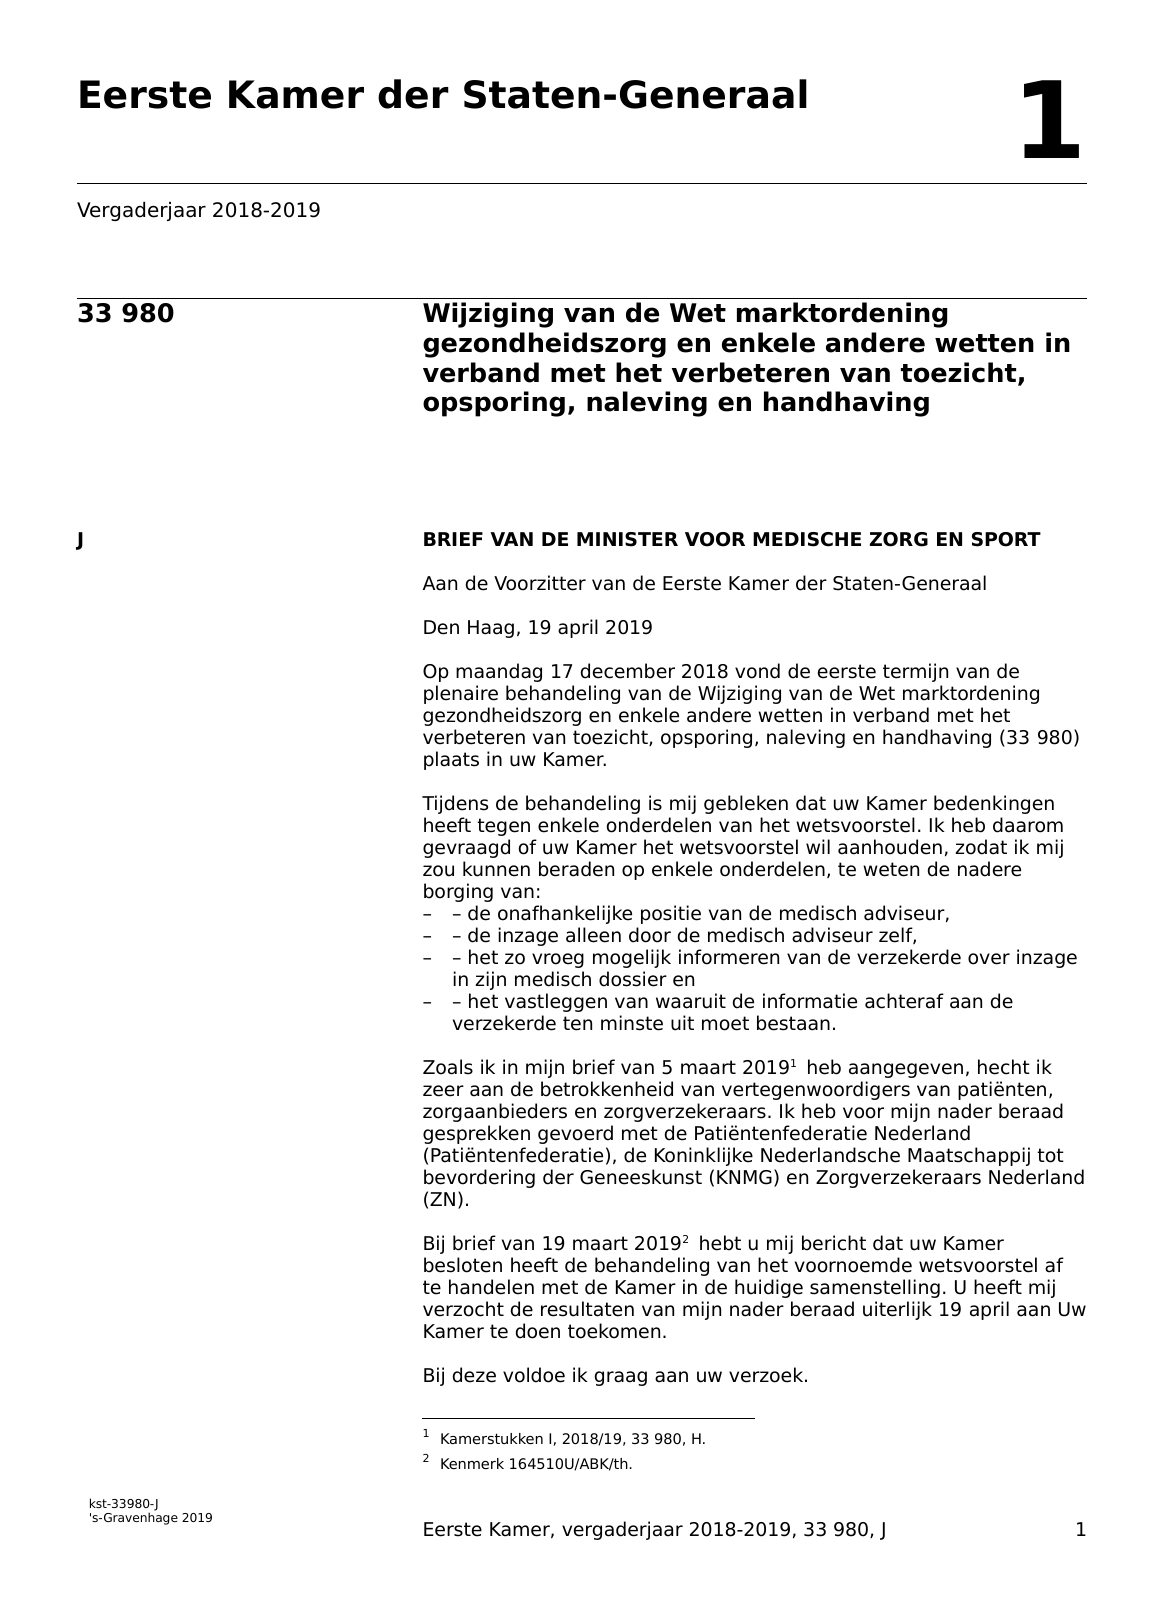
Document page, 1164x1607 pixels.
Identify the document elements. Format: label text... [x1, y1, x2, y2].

text kst-33980-J [88, 1497, 323, 1511]
text Op maandag 17 december 2018 vond de eerste termijn van de plenaire behandeling van de Wijziging van de Wet marktordening gezondheidszorg en enkele andere wetten in verband met het verbeteren van toezicht, opsporing, naleving en handhaving (33 980) plaats in uw Kamer. [422, 661, 1087, 771]
table_header Eerste Kamer der Staten-Generaal [77, 59, 886, 183]
text Den Haag, 19 april 2019 [422, 617, 1087, 639]
text Zoals ik in mijn brief van 5 maart 2019 heb aangegeven, hecht ik zeer aan de betrokkenheid van vertegenwoordigers van patiënten, zorgaanbieders en zorgverzekeraars. Ik heb voor mijn nader beraad gesprekken gevoerd met de Patiëntenfederatie Nederland (Patiëntenfederatie), de Koninklijke Nederlandsche Maatschappij tot bevordering der Geneeskunst (KNMG) en Zorgverzekeraars Nederland (ZN). [422, 1057, 1087, 1211]
text Kamerstukken I, 2018/19, 33 980, H. [422, 1427, 1087, 1449]
text – – het zo vroeg mogelijk informeren van de verzekerde over inzage in zijn medisch dossier en [422, 947, 1087, 991]
table_cell Vergaderjaar 2018-2019 [77, 184, 1087, 298]
text Tijdens de behandeling is mij gebleken dat uw Kamer bedenkingen heeft tegen enkele onderdelen van het wetsvoorstel. Ik heb daarom gevraagd of uw Kamer het wetsvoorstel wil aanhouden, zodat ik mij zou kunnen beraden op enkele onderdelen, te weten de nadere borging van: [422, 793, 1087, 903]
subtitle 33 980 Wijziging van de Wet marktordening gezondheidszorg en enkele andere wetten in verband met het verbeteren van toezicht, opsporing, naleving en handhaving [77, 299, 1087, 418]
text Kenmerk 164510U/ABK/th. [422, 1452, 1087, 1474]
text – – de onafhankelijke positie van de medisch adviseur, [422, 903, 1087, 925]
text Aan de Voorzitter van de Eerste Kamer der Staten-Generaal [422, 573, 1087, 595]
text Bij deze voldoe ik graag aan uw verzoek. [422, 1365, 1087, 1387]
text – – het vastleggen van waaruit de informatie achteraf aan de verzekerde ten minste uit moet bestaan. [422, 991, 1087, 1035]
subtitle J BRIEF VAN DE MINISTER VOOR MEDISCHE ZORG EN SPORT [77, 529, 1087, 551]
text 's-Gravenhage 2019 [88, 1511, 323, 1525]
table_header 1 [886, 59, 1087, 183]
text – – de inzage alleen door de medisch adviseur zelf, [422, 925, 1087, 947]
text Bij brief van 19 maart 2019 hebt u mij bericht dat uw Kamer besloten heeft de behandeling van het voornoemde wetsvoorstel af te handelen met de Kamer in de huidige samenstelling. U heeft mij verzocht de resultaten van mijn nader beraad uiterlijk 19 april aan Uw Kamer te doen toekomen. [422, 1233, 1087, 1343]
